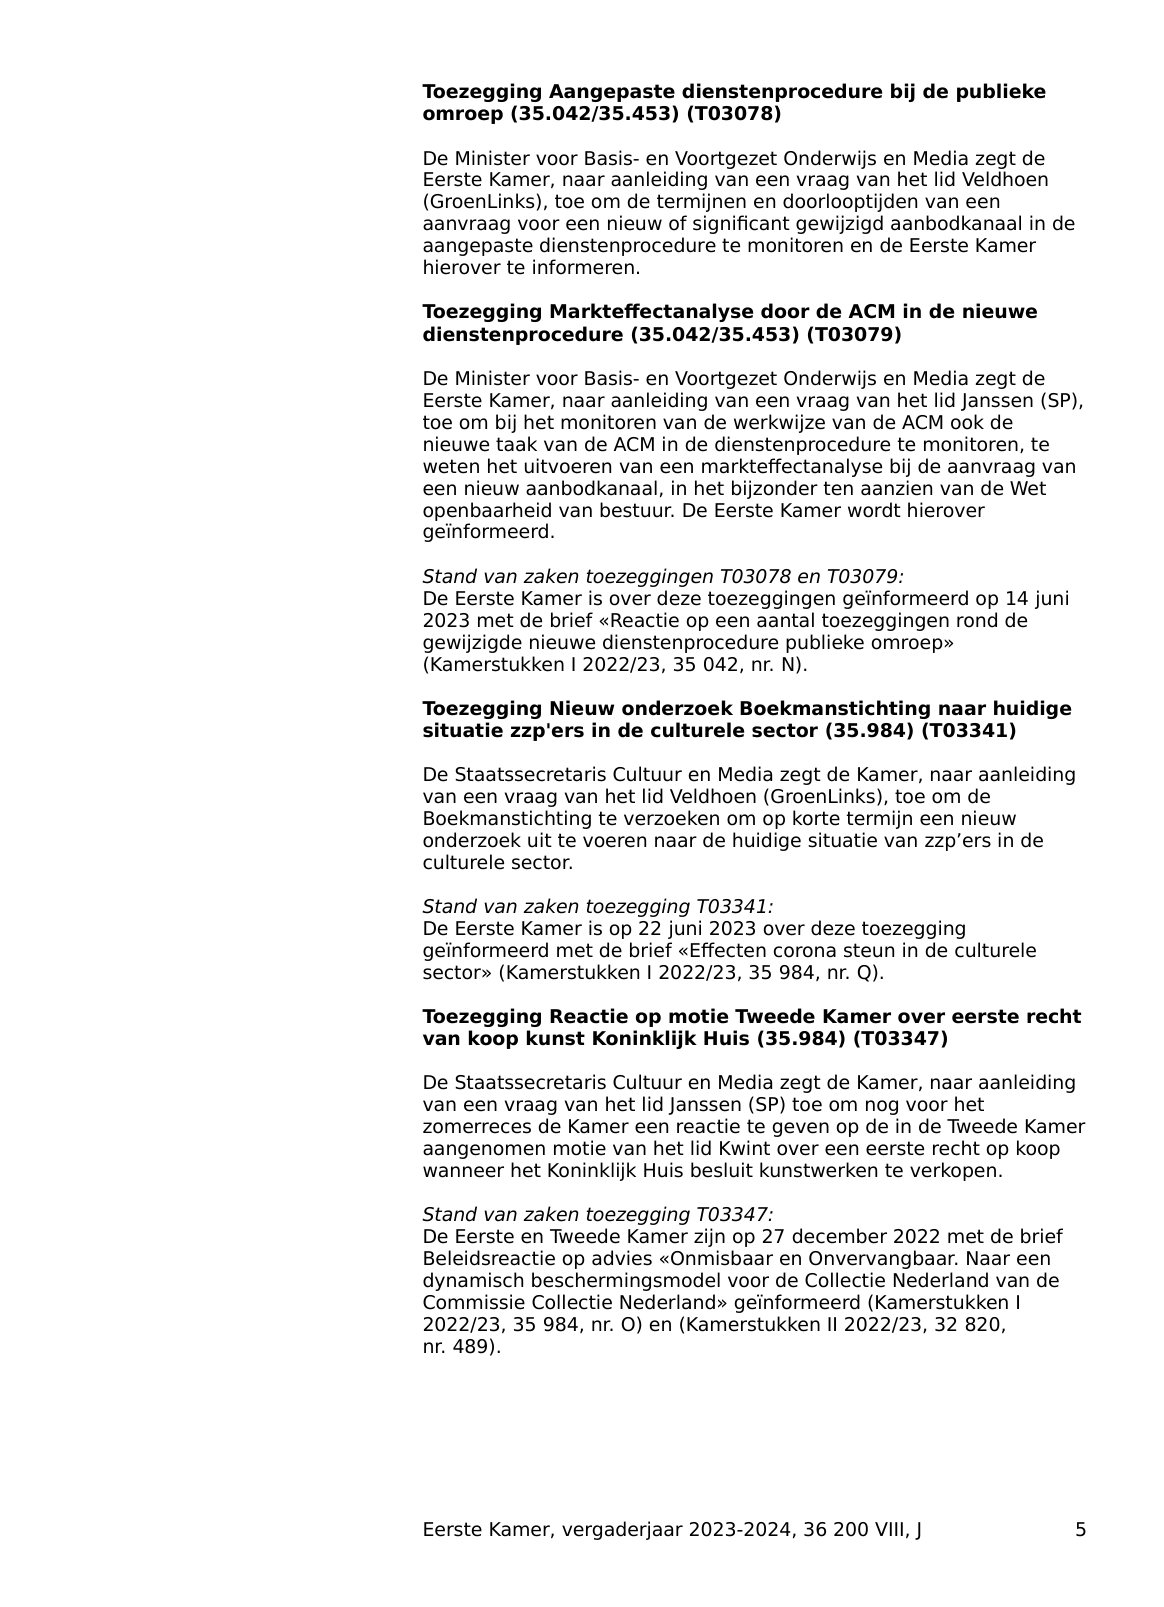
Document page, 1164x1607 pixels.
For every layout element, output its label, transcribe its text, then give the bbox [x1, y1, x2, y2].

text De Staatssecretaris Cultuur en Media zegt de Kamer, naar aanleiding van een vraag van het lid Janssen (SP) toe om nog voor het zomerreces de Kamer een reactie te geven op de in de Tweede Kamer aangenomen motie van het lid Kwint over een eerste recht op koop wanneer het Koninklijk Huis besluit kunstwerken te verkopen. [422, 1072, 1087, 1182]
text Stand van zaken toezeggingen T03078 en T03079: [422, 566, 1087, 588]
subtitle Toezegging Aangepaste dienstenprocedure bij de publieke omroep (35.042/35.453) (T03078) [422, 81, 1087, 125]
text De Minister voor Basis- en Voortgezet Onderwijs en Media zegt de Eerste Kamer, naar aanleiding van een vraag van het lid Janssen (SP), toe om bij het monitoren van de werkwijze van de ACM ook de nieuwe taak van de ACM in de dienstenprocedure te monitoren, te weten het uitvoeren van een markteffectanalyse bij de aanvraag van een nieuw aanbodkanaal, in het bijzonder ten aanzien van de Wet openbaarheid van bestuur. De Eerste Kamer wordt hierover geïnformeerd. [422, 368, 1087, 543]
text De Eerste Kamer is over deze toezeggingen geïnformeerd op 14 juni 2023 met de brief «Reactie op een aantal toezeggingen rond de gewijzigde nieuwe dienstenprocedure publieke omroep» (Kamerstukken I 2022/23, 35 042, nr. N). [422, 588, 1087, 676]
text Stand van zaken toezegging T03347: [422, 1204, 1087, 1226]
subtitle Toezegging Nieuw onderzoek Boekmanstichting naar huidige situatie zzp'ers in de culturele sector (35.984) (T03341) [422, 698, 1087, 742]
text De Staatssecretaris Cultuur en Media zegt de Kamer, naar aanleiding van een vraag van het lid Veldhoen (GroenLinks), toe om de Boekmanstichting te verzoeken om op korte termijn een nieuw onderzoek uit te voeren naar de huidige situatie van zzp’ers in de culturele sector. [422, 764, 1087, 874]
subtitle Toezegging Markteffectanalyse door de ACM in de nieuwe dienstenprocedure (35.042/35.453) (T03079) [422, 301, 1087, 345]
text De Eerste Kamer is op 22 juni 2023 over deze toezegging geïnformeerd met de brief «Effecten corona steun in de culturele sector» (Kamerstukken I 2022/23, 35 984, nr. Q). [422, 918, 1087, 984]
text De Minister voor Basis- en Voortgezet Onderwijs en Media zegt de Eerste Kamer, naar aanleiding van een vraag van het lid Veldhoen (GroenLinks), toe om de termijnen en doorlooptijden van een aanvraag voor een nieuw of significant gewijzigd aanbodkanaal in de aangepaste dienstenprocedure te monitoren en de Eerste Kamer hierover te informeren. [422, 147, 1087, 279]
text Stand van zaken toezegging T03341: [422, 896, 1087, 918]
subtitle Toezegging Reactie op motie Tweede Kamer over eerste recht van koop kunst Koninklijk Huis (35.984) (T03347) [422, 1006, 1087, 1050]
text De Eerste en Tweede Kamer zijn op 27 december 2022 met de brief Beleidsreactie op advies «Onmisbaar en Onvervangbaar. Naar een dynamisch beschermingsmodel voor de Collectie Nederland van de Commissie Collectie Nederland» geïnformeerd (Kamerstukken I 2022/23, 35 984, nr. O) en (Kamerstukken II 2022/23, 32 820, nr. 489). [422, 1226, 1087, 1358]
